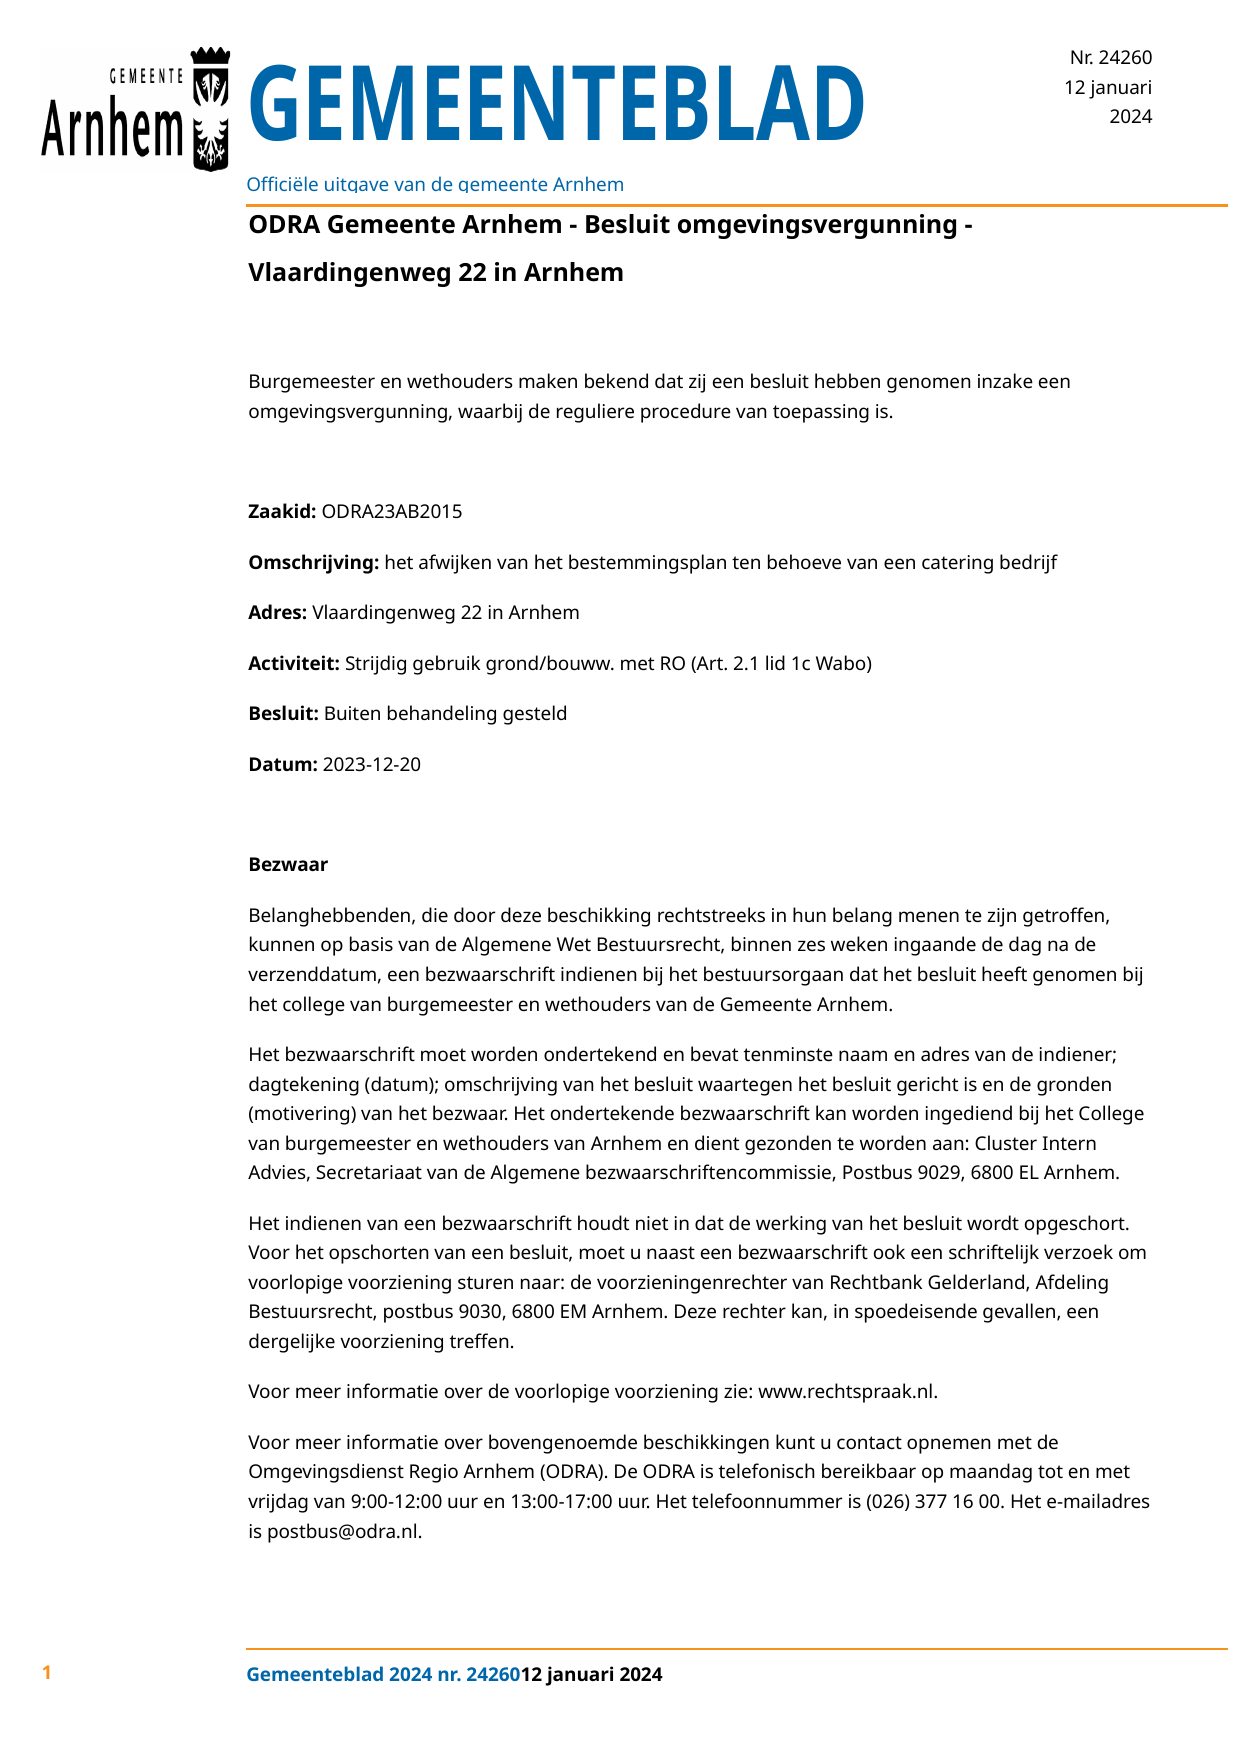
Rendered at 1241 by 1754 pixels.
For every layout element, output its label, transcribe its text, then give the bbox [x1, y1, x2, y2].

text Omschrijving: het afwijken van het bestemmingsplan ten behoeve van een catering bedrijf [248, 549, 1152, 575]
text Zaakid: ODRA23AB2015 [248, 499, 1152, 524]
text Voor meer informatie over bovengenoemde beschikkingen kunt u contact opnemen met de Omgevingsdienst Regio Arnhem (ODRA). De ODRA is telefonisch bereikbaar op maandag tot en met vrijdag van 9:00-12:00 uur en 13:00-17:00 uur. Het telefoonnummer is (026) 377 16 00. Het e-mailadres is postbus@odra.nl. [248, 1429, 1152, 1544]
picture [41, 47, 231, 172]
text Burgemeester en wethouders maken bekend dat zij een besluit hebben genomen inzake een omgevingsvergunning, waarbij de reguliere procedure van toepassing is. [248, 368, 1152, 424]
text Adres: Vlaardingenweg 22 in Arnhem [248, 599, 1152, 625]
text Belanghebbenden, die door deze beschikking rechtstreeks in hun belang menen te zijn getroffen, kunnen op basis van de Algemene Wet Bestuursrecht, binnen zes weken ingaande de dag na de verzenddatum, een bezwaarschrift indienen bij het bestuursorgaan dat het besluit heeft genomen bij het college van burgemeester en wethouders van de Gemeente Arnhem. [248, 902, 1152, 1017]
text Het indienen van een bezwaarschrift houdt niet in dat de werking van het besluit wordt opgeschort. Voor het opschorten van een besluit, moet u naast een bezwaarschrift ook een schriftelijk verzoek om voorlopige voorziening sturen naar: de voorzieningenrechter van Rechtbank Gelderland, Afdeling Bestuursrecht, postbus 9030, 6800 EM Arnhem. Deze rechter kan, in spoedeisende gevallen, een dergelijke voorziening treffen. [248, 1210, 1152, 1354]
text ODRA Gemeente Arnhem - Besluit omgevingsvergunning - Vlaardingenweg 22 in Arnhem [248, 207, 1152, 288]
text Voor meer informatie over de voorlopige voorziening zie: www.rechtspraak.nl. [248, 1379, 1152, 1404]
text Besluit: Buiten behandeling gesteld [248, 700, 1152, 726]
text Bezwaar [248, 852, 1152, 877]
text Activiteit: Strijdig gebruik grond/bouww. met RO (Art. 2.1 lid 1c Wabo) [248, 650, 1152, 676]
text Datum: 2023-12-20 [248, 751, 1152, 777]
text Het bezwaarschrift moet worden ondertekend en bevat tenminste naam en adres van de indiener; dagtekening (datum); omschrijving van het besluit waartegen het besluit gericht is en de gronden (motivering) van het bezwaar. Het ondertekende bezwaarschrift kan worden ingediend bij het College van burgemeester en wethouders van Arnhem en dient gezonden te worden aan: Cluster Intern Advies, Secretariaat van de Algemene bezwaarschriftencommissie, Postbus 9029, 6800 EL Arnhem. [248, 1041, 1152, 1185]
